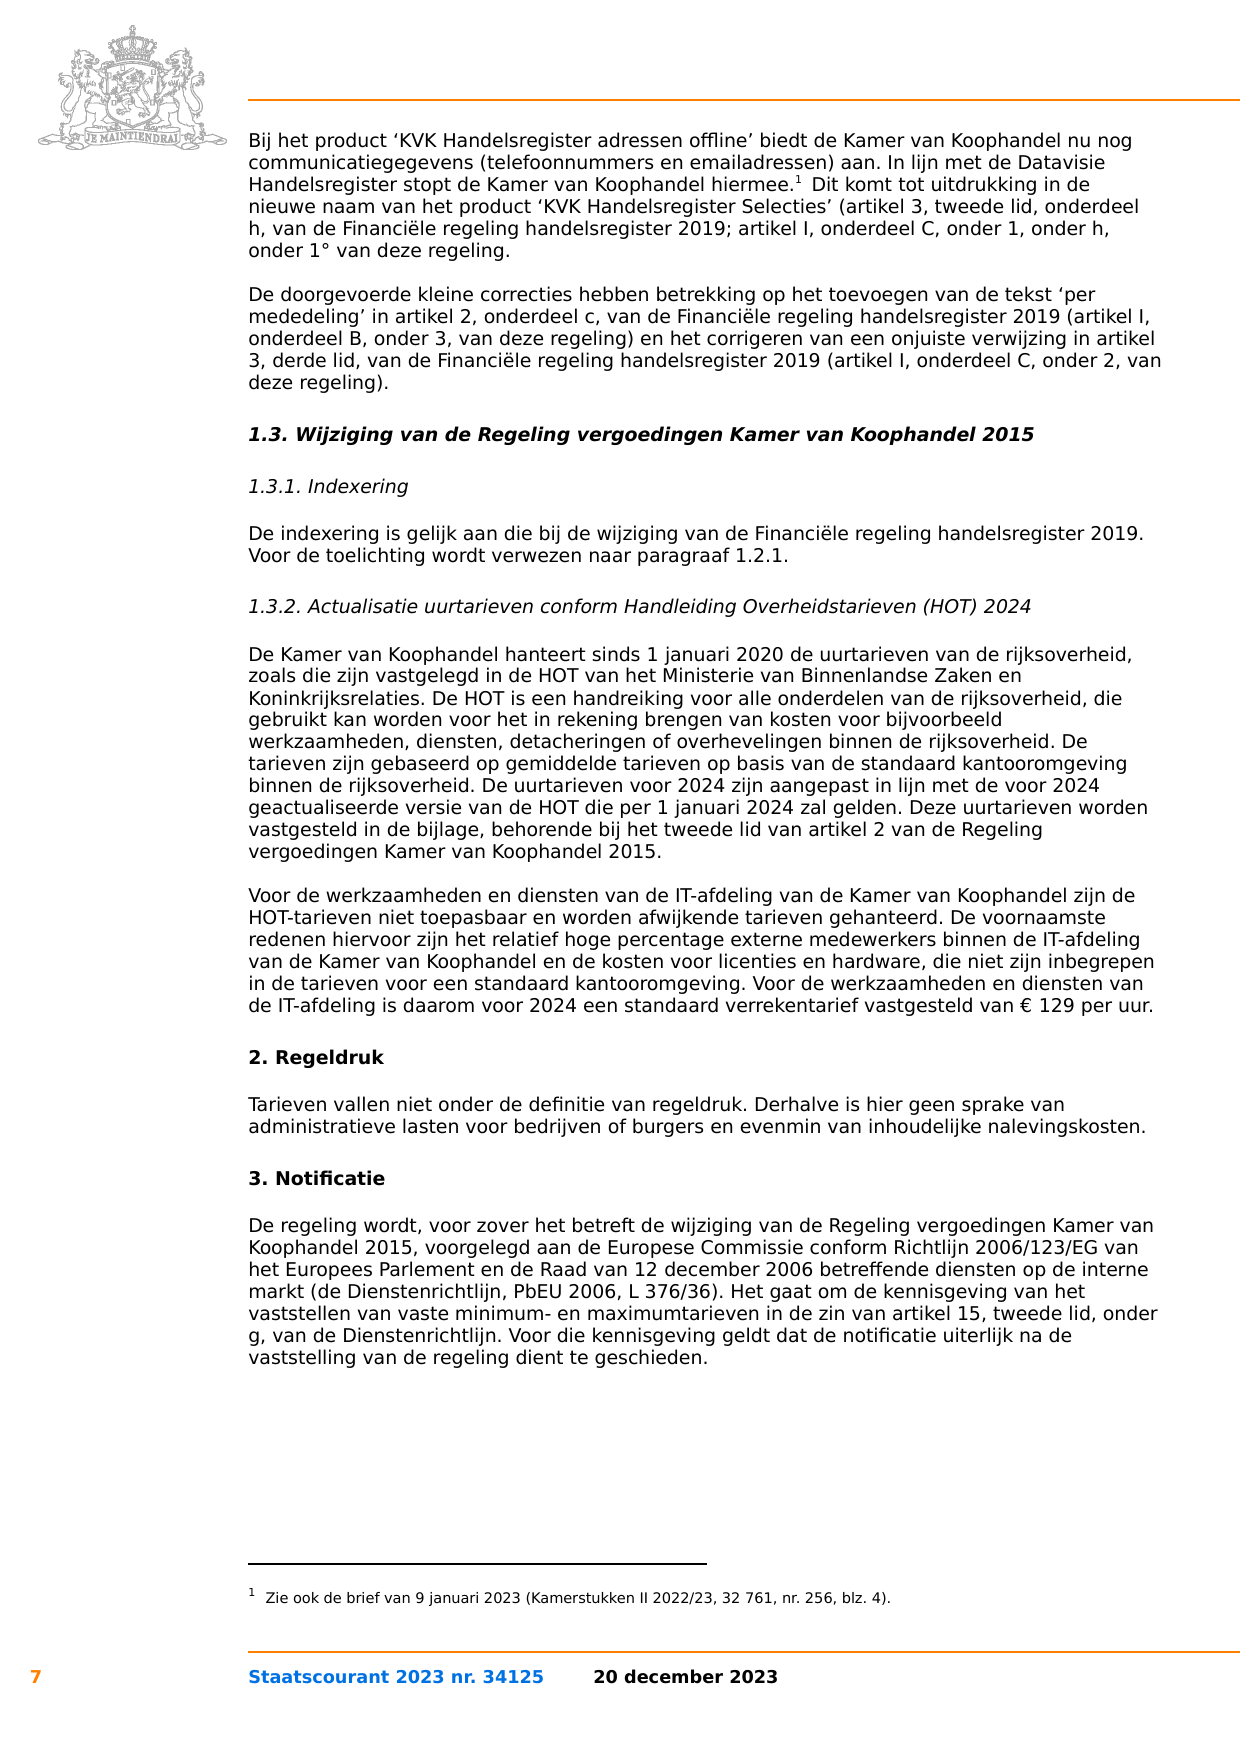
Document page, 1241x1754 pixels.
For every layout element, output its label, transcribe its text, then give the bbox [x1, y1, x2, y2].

text Zie ook de brief van 9 januari 2023 (Kamerstukken II 2022/23, 32 761, nr. 256, blz. 4). [248, 1586, 1163, 1608]
text De regeling wordt, voor zover het betreft de wijziging van de Regeling vergoedingen Kamer van Koophandel 2015, voorgelegd aan de Europese Commissie conform Richtlijn 2006/123/EG van het Europees Parlement en de Raad van 12 december 2006 betreffende diensten op de interne markt (de Dienstenrichtlijn, PbEU 2006, L 376/36). Het gaat om de kennisgeving van het vaststellen van vaste minimum- en maximumtarieven in de zin van artikel 15, tweede lid, onder g, van de Dienstenrichtlijn. Voor die kennisgeving geldt dat de notificatie uiterlijk na de vaststelling van de regeling dient te geschieden. [248, 1215, 1163, 1369]
text De indexering is gelijk aan die bij de wijziging van de Financiële regeling handelsregister 2019. Voor de toelichting wordt verwezen naar paragraaf 1.2.1. [248, 522, 1163, 566]
text Bij het product ‘KVK Handelsregister adressen offline’ biedt de Kamer van Koophandel nu nog communicatiegegevens (telefoonnummers en emailadressen) aan. In lijn met de Datavisie Handelsregister stopt de Kamer van Koophandel hiermee. Dit komt tot uitdrukking in de nieuwe naam van het product ‘KVK Handelsregister Selecties’ (artikel 3, tweede lid, onderdeel h, van de Financiële regeling handelsregister 2019; artikel I, onderdeel C, onder 1, onder h, onder 1° van deze regeling. [248, 130, 1163, 262]
text De Kamer van Koophandel hanteert sinds 1 januari 2020 de uurtarieven van de rijksoverheid, zoals die zijn vastgelegd in de HOT van het Ministerie van Binnenlandse Zaken en Koninkrijksrelaties. De HOT is een handreiking voor alle onderdelen van de rijksoverheid, die gebruikt kan worden voor het in rekening brengen van kosten voor bijvoorbeeld werkzaamheden, diensten, detacheringen of overhevelingen binnen de rijksoverheid. De tarieven zijn gebaseerd op gemiddelde tarieven op basis van de standaard kantooromgeving binnen de rijksoverheid. De uurtarieven voor 2024 zijn aangepast in lijn met de voor 2024 geactualiseerde versie van de HOT die per 1 januari 2024 zal gelden. Deze uurtarieven worden vastgesteld in de bijlage, behorende bij het tweede lid van artikel 2 van de Regeling vergoedingen Kamer van Koophandel 2015. [248, 643, 1163, 863]
text De doorgevoerde kleine correcties hebben betrekking op het toevoegen van de tekst ‘per mededeling’ in artikel 2, onderdeel c, van de Financiële regeling handelsregister 2019 (artikel I, onderdeel B, onder 3, van deze regeling) en het corrigeren van een onjuiste verwijzing in artikel 3, derde lid, van de Financiële regeling handelsregister 2019 (artikel I, onderdeel C, onder 2, van deze regeling). [248, 284, 1163, 393]
subtitle 1.3.2. Actualisatie uurtarieven conform Handleiding Overheidstarieven (HOT) 2024 [248, 596, 1163, 618]
subtitle 2. Regeldruk [248, 1047, 1163, 1069]
picture [38, 25, 227, 150]
text Tarieven vallen niet onder de definitie van regeldruk. Derhalve is hier geen sprake van administratieve lasten voor bedrijven of burgers en evenmin van inhoudelijke nalevingskosten. [248, 1094, 1163, 1138]
subtitle 1.3. Wijziging van de Regeling vergoedingen Kamer van Koophandel 2015 [248, 423, 1163, 446]
text Voor de werkzaamheden en diensten van de IT-afdeling van de Kamer van Koophandel zijn de HOT-tarieven niet toepasbaar en worden afwijkende tarieven gehanteerd. De voornaamste redenen hiervoor zijn het relatief hoge percentage externe medewerkers binnen de IT-afdeling van de Kamer van Koophandel en de kosten voor licenties en hardware, die niet zijn inbegrepen in de tarieven voor een standaard kantooromgeving. Voor de werkzaamheden en diensten van de IT-afdeling is daarom voor 2024 een standaard verrekentarief vastgesteld van € 129 per uur. [248, 885, 1163, 1017]
subtitle 3. Notificatie [248, 1168, 1163, 1190]
subtitle 1.3.1. Indexering [248, 476, 1163, 497]
